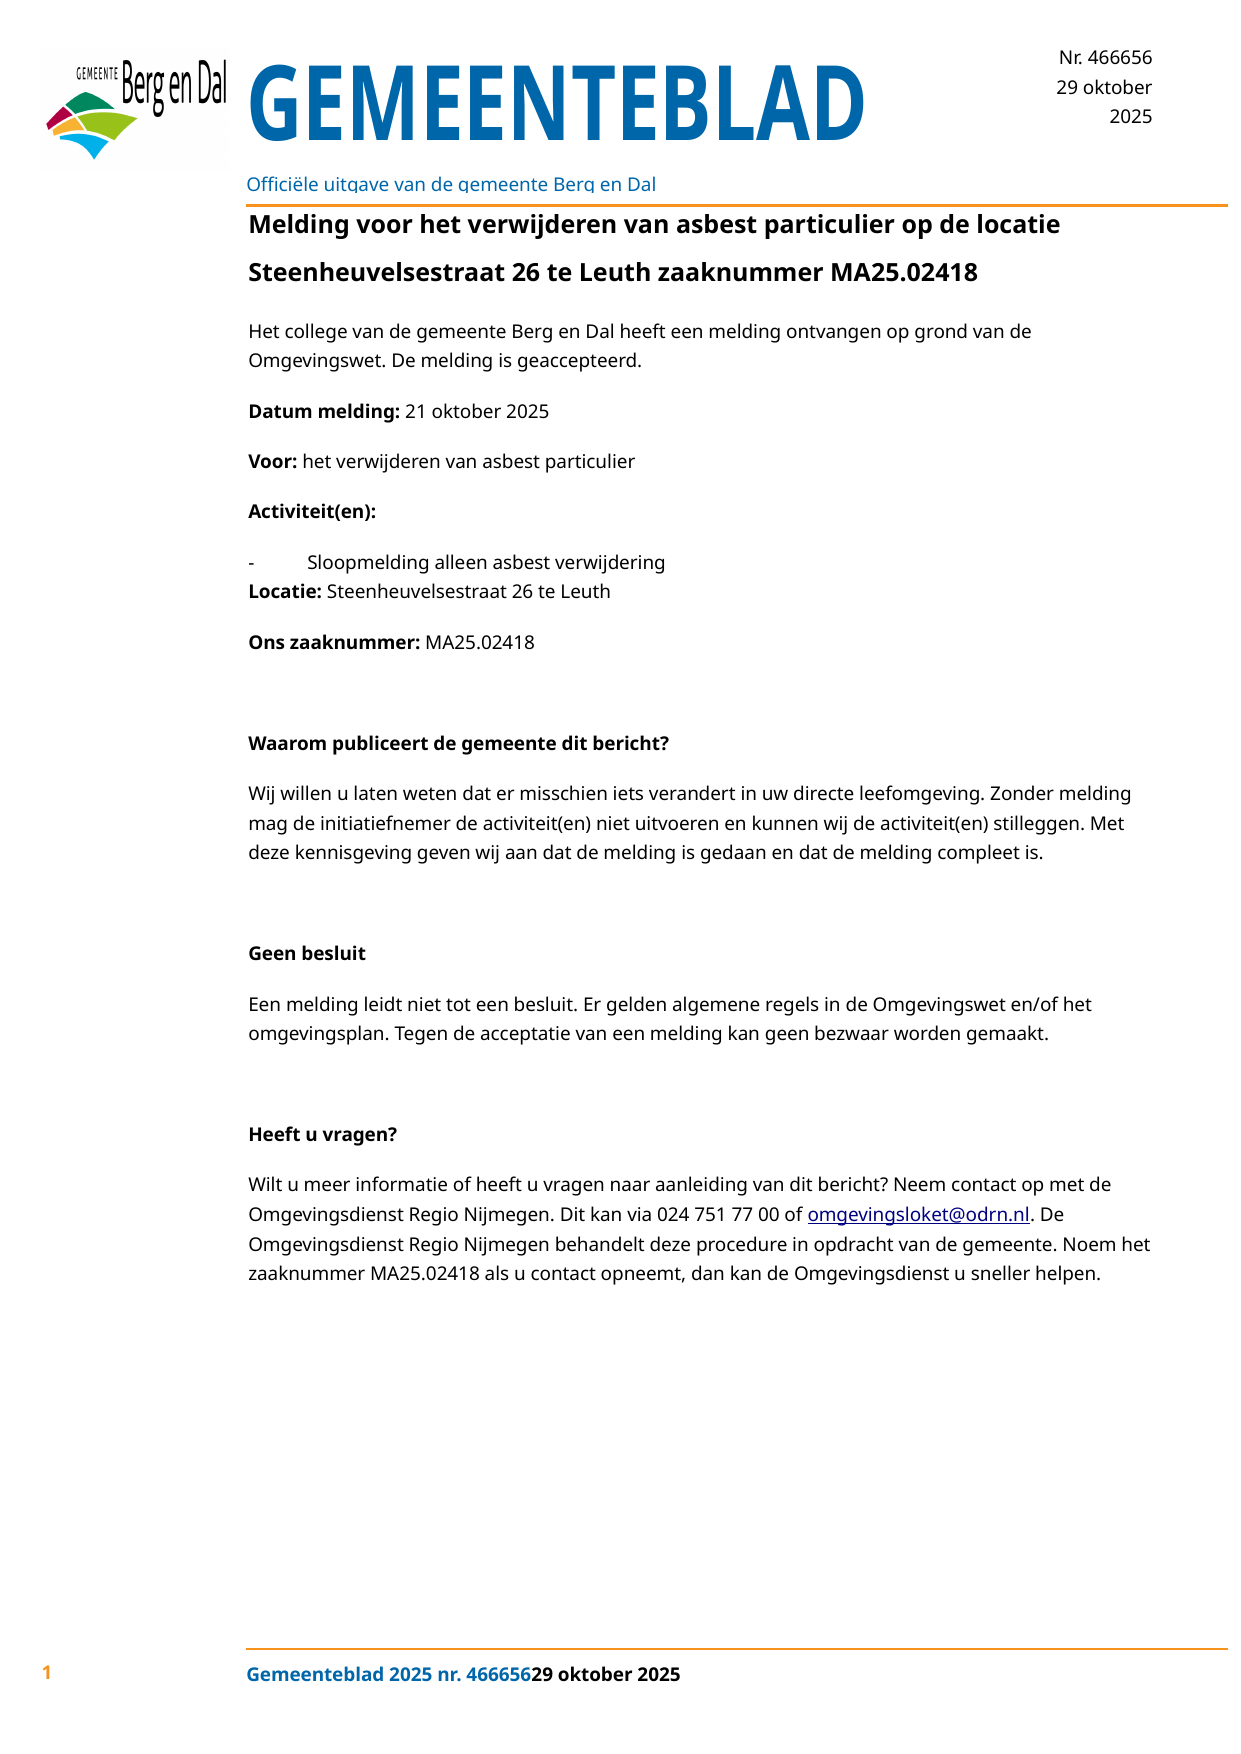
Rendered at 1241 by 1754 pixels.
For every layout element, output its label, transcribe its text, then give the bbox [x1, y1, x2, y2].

text Voor: het verwijderen van asbest particulier [248, 448, 1152, 474]
text Locatie: Steenheuvelsestraat 26 te Leuth [248, 579, 1152, 604]
text Geen besluit [248, 940, 1152, 966]
picture [41, 47, 231, 172]
text Wilt u meer informatie of heeft u vragen naar aanleiding van dit bericht? Neem contact op met de Omgevingsdienst Regio Nijmegen. Dit kan via 024 751 77 00 of omgevingsloket@odrn.nl. De Omgevingsdienst Regio Nijmegen behandelt deze procedure in opdracht van de gemeente. Noem het zaaknummer MA25.02418 als u contact opneemt, dan kan de Omgevingsdienst u sneller helpen. [248, 1172, 1152, 1286]
text Melding voor het verwijderen van asbest particulier op de locatie Steenheuvelsestraat 26 te Leuth zaaknummer MA25.02418 [248, 207, 1152, 288]
text Activiteit(en): [248, 499, 1152, 524]
text Het college van de gemeente Berg en Dal heeft een melding ontvangen op grond van de Omgevingswet. De melding is geaccepteerd. [248, 318, 1152, 373]
text Wij willen u laten weten dat er misschien iets verandert in uw directe leefomgeving. Zonder melding mag de initiatiefnemer de activiteit(en) niet uitvoeren en kunnen wij de activiteit(en) stilleggen. Met deze kennisgeving geven wij aan dat de melding is gedaan en dat de melding compleet is. [248, 780, 1152, 865]
text Datum melding: 21 oktober 2025 [248, 398, 1152, 424]
text Ons zaaknummer: MA25.02418 [248, 629, 1152, 655]
list Sloopmelding alleen asbest verwijdering [248, 549, 1152, 575]
text Een melding leidt niet tot een besluit. Er gelden algemene regels in de Omgevingswet en/of het omgevingsplan. Tegen de acceptatie van een melding kan geen bezwaar worden gemaakt. [248, 991, 1152, 1046]
text Waarom publiceert de gemeente dit bericht? [248, 730, 1152, 756]
text Heeft u vragen? [248, 1121, 1152, 1147]
